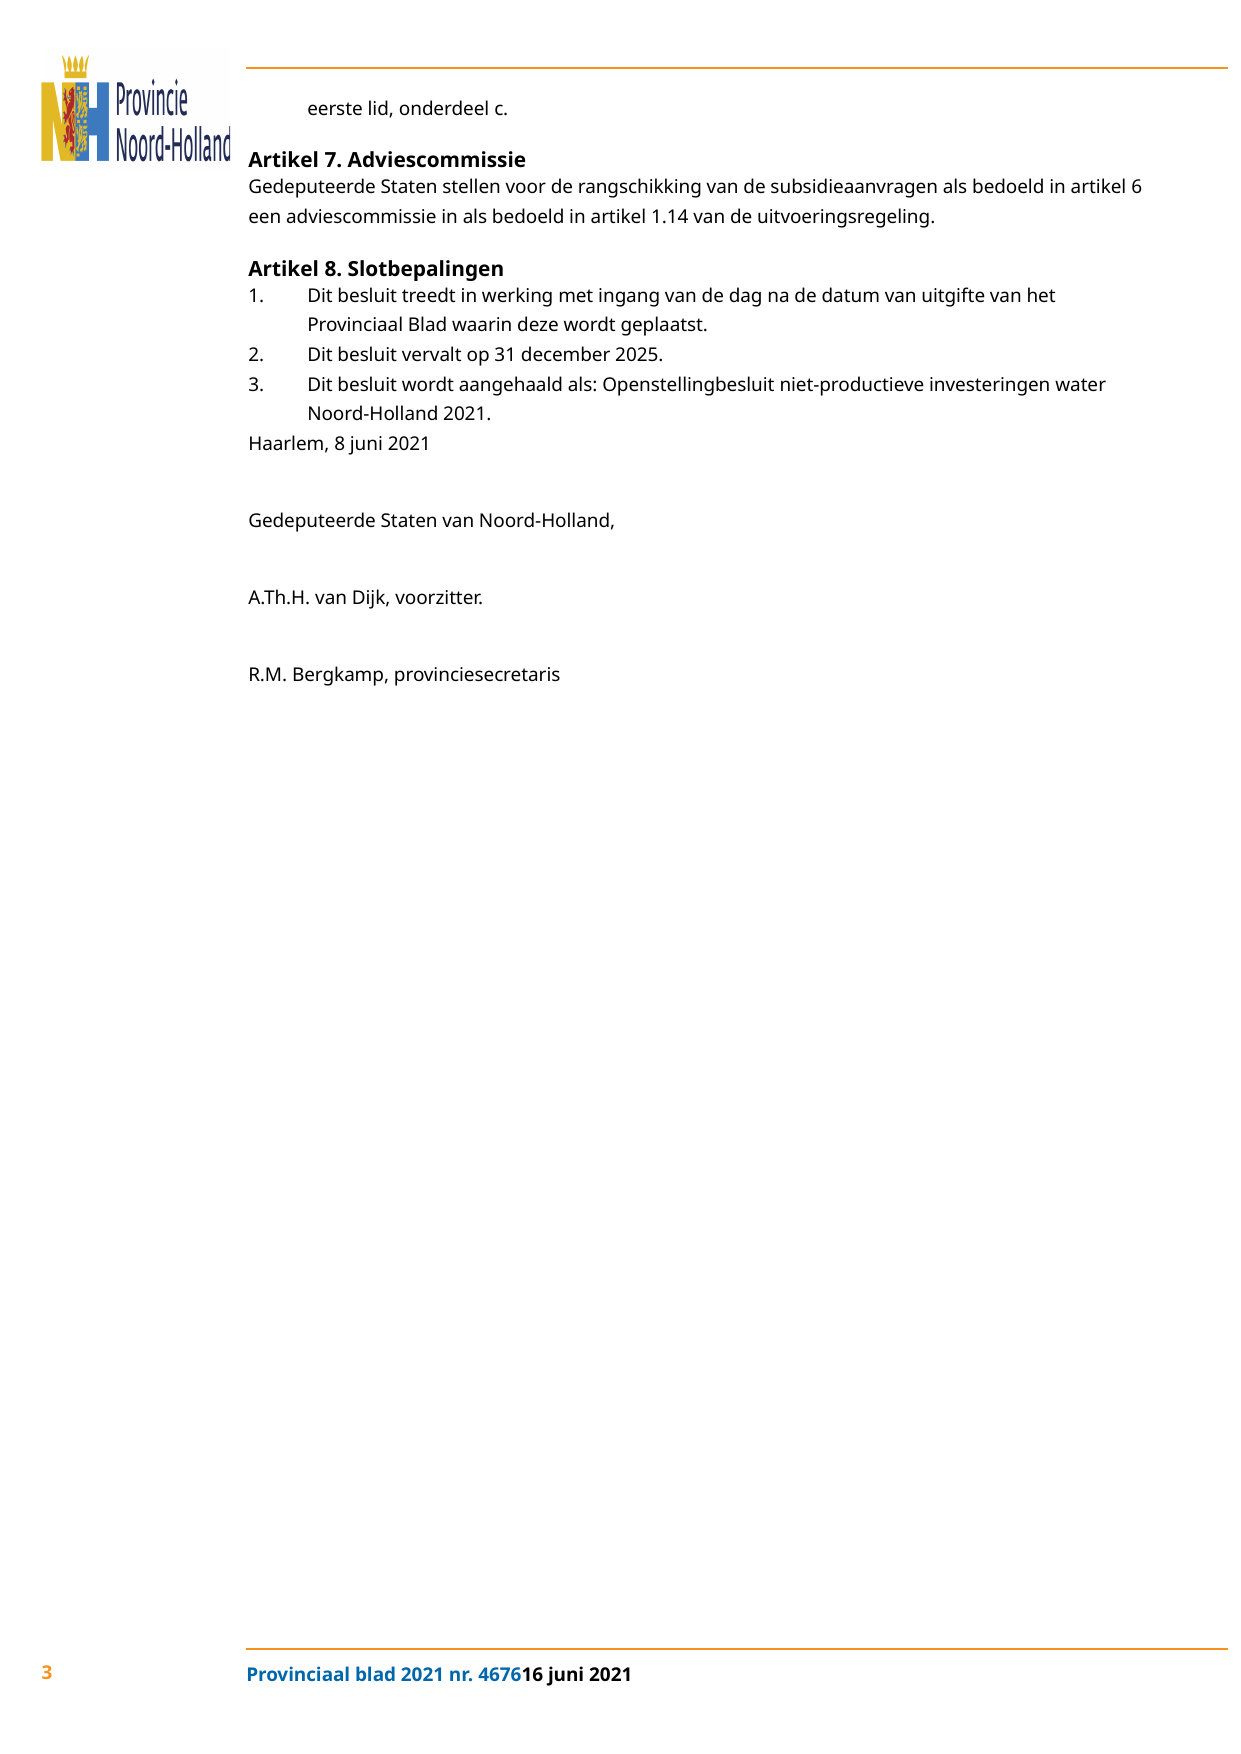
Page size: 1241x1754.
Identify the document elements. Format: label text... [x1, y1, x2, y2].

picture [41, 47, 231, 172]
list Dit besluit vervalt op 31 december 2025. [248, 341, 1152, 367]
text Artikel 7. Adviescommissie [248, 145, 1152, 174]
text R.M. Bergkamp, provinciesecretaris [248, 662, 1152, 687]
list Dit besluit treedt in werking met ingang van de dag na de datum van uitgifte van het Provinciaal Blad waarin deze wordt geplaatst. [248, 282, 1152, 337]
text Haarlem, 8 juni 2021 [248, 430, 1152, 456]
text Artikel 8. Slotbepalingen [248, 254, 1152, 282]
text Gedeputeerde Staten van Noord-Holland, [248, 507, 1152, 533]
list Dit besluit wordt aangehaald als: Openstellingbesluit niet-productieve investeringen water Noord-Holland 2021. [248, 371, 1152, 426]
text A.Th.H. van Dijk, voorzitter. [248, 584, 1152, 610]
list eerste lid, onderdeel c. [248, 95, 1152, 121]
text Gedeputeerde Staten stellen voor de rangschikking van de subsidieaanvragen als bedoeld in artikel 6 een adviescommissie in als bedoeld in artikel 1.14 van de uitvoeringsregeling. [248, 174, 1152, 229]
